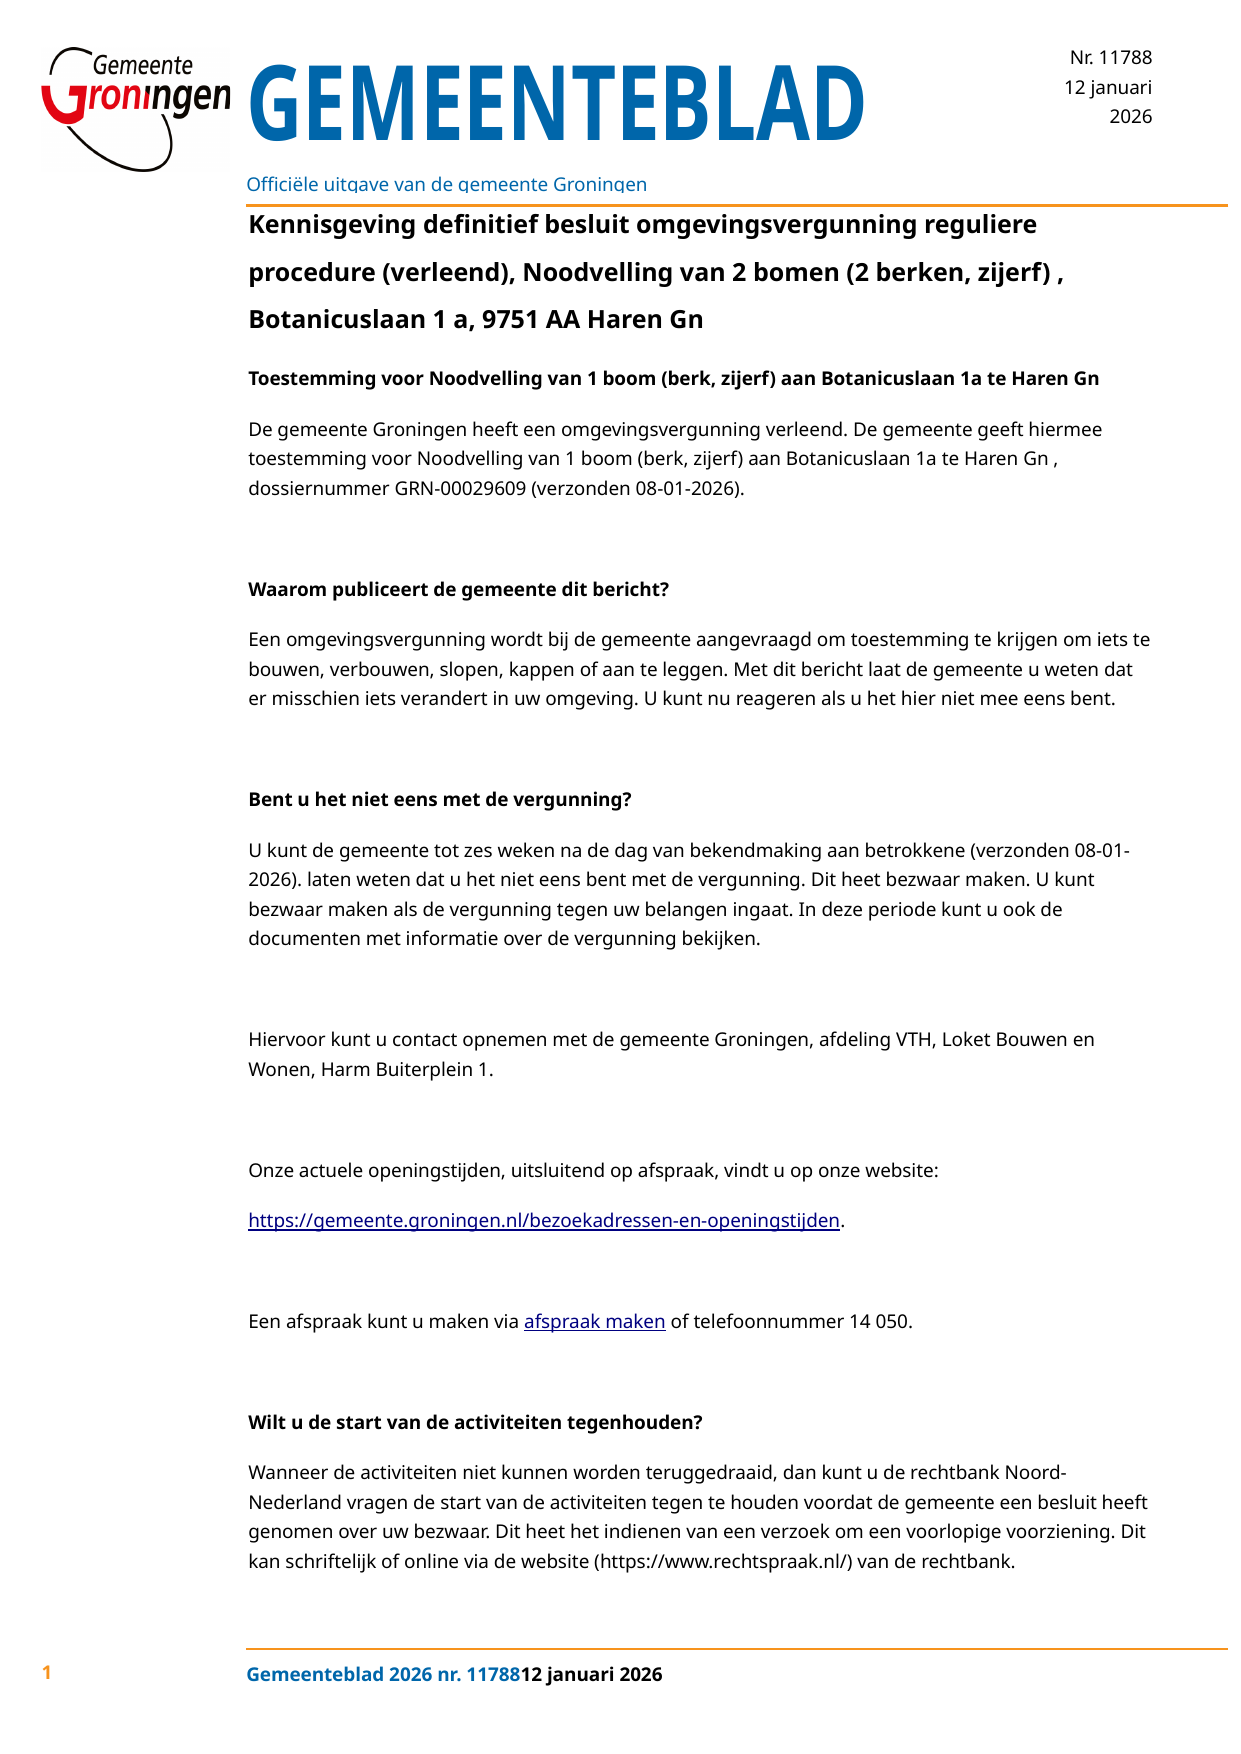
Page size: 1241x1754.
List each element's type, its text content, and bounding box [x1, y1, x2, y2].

text Bent u het niet eens met de vergunning? [248, 786, 1152, 812]
text Kennisgeving definitief besluit omgevingsvergunning reguliere procedure (verleend), Noodvelling van 2 bomen (2 berken, zijerf) , Botanicuslaan 1 a, 9751 AA Haren Gn [248, 207, 1152, 336]
text Wilt u de start van de activiteiten tegenhouden? [248, 1409, 1152, 1434]
text Hiervoor kunt u contact opnemen met de gemeente Groningen, afdeling VTH, Loket Bouwen en Wonen, Harm Buiterplein 1. [248, 1026, 1152, 1082]
text Waarom publiceert de gemeente dit bericht? [248, 576, 1152, 602]
text Een omgevingsvergunning wordt bij de gemeente aangevraagd om toestemming te krijgen om iets te bouwen, verbouwen, slopen, kappen of aan te leggen. Met dit bericht laat de gemeente u weten dat er misschien iets verandert in uw omgeving. U kunt nu reageren als u het hier niet mee eens bent. [248, 626, 1152, 711]
text U kunt de gemeente tot zes weken na de dag van bekendmaking aan betrokkene (verzonden 08-01-2026). laten weten dat u het niet eens bent met de vergunning. Dit heet bezwaar maken. U kunt bezwaar maken als de vergunning tegen uw belangen ingaat. In deze periode kunt u ook de documenten met informatie over de vergunning bekijken. [248, 837, 1152, 951]
text De gemeente Groningen heeft een omgevingsvergunning verleend. De gemeente geeft hiermee toestemming voor Noodvelling van 1 boom (berk, zijerf) aan Botanicuslaan 1a te Haren Gn , dossiernummer GRN-00029609 (verzonden 08-01-2026). [248, 416, 1152, 501]
text Onze actuele openingstijden, uitsluitend op afspraak, vindt u op onze website: [248, 1157, 1152, 1182]
text Een afspraak kunt u maken via afspraak maken of telefoonnummer 14 050. [248, 1308, 1152, 1334]
text https://gemeente.groningen.nl/bezoekadressen-en-openingstijden. [248, 1207, 1152, 1233]
picture [41, 47, 231, 172]
text Toestemming voor Noodvelling van 1 boom (berk, zijerf) aan Botanicuslaan 1a te Haren Gn [248, 366, 1152, 391]
text Wanneer de activiteiten niet kunnen worden teruggedraaid, dan kunt u de rechtbank Noord-Nederland vragen de start van de activiteiten tegen te houden voordat de gemeente een besluit heeft genomen over uw bezwaar. Dit heet het indienen van een verzoek om een voorlopige voorziening. Dit kan schriftelijk of online via de website (https://www.rechtspraak.nl/) van de rechtbank. [248, 1459, 1152, 1574]
